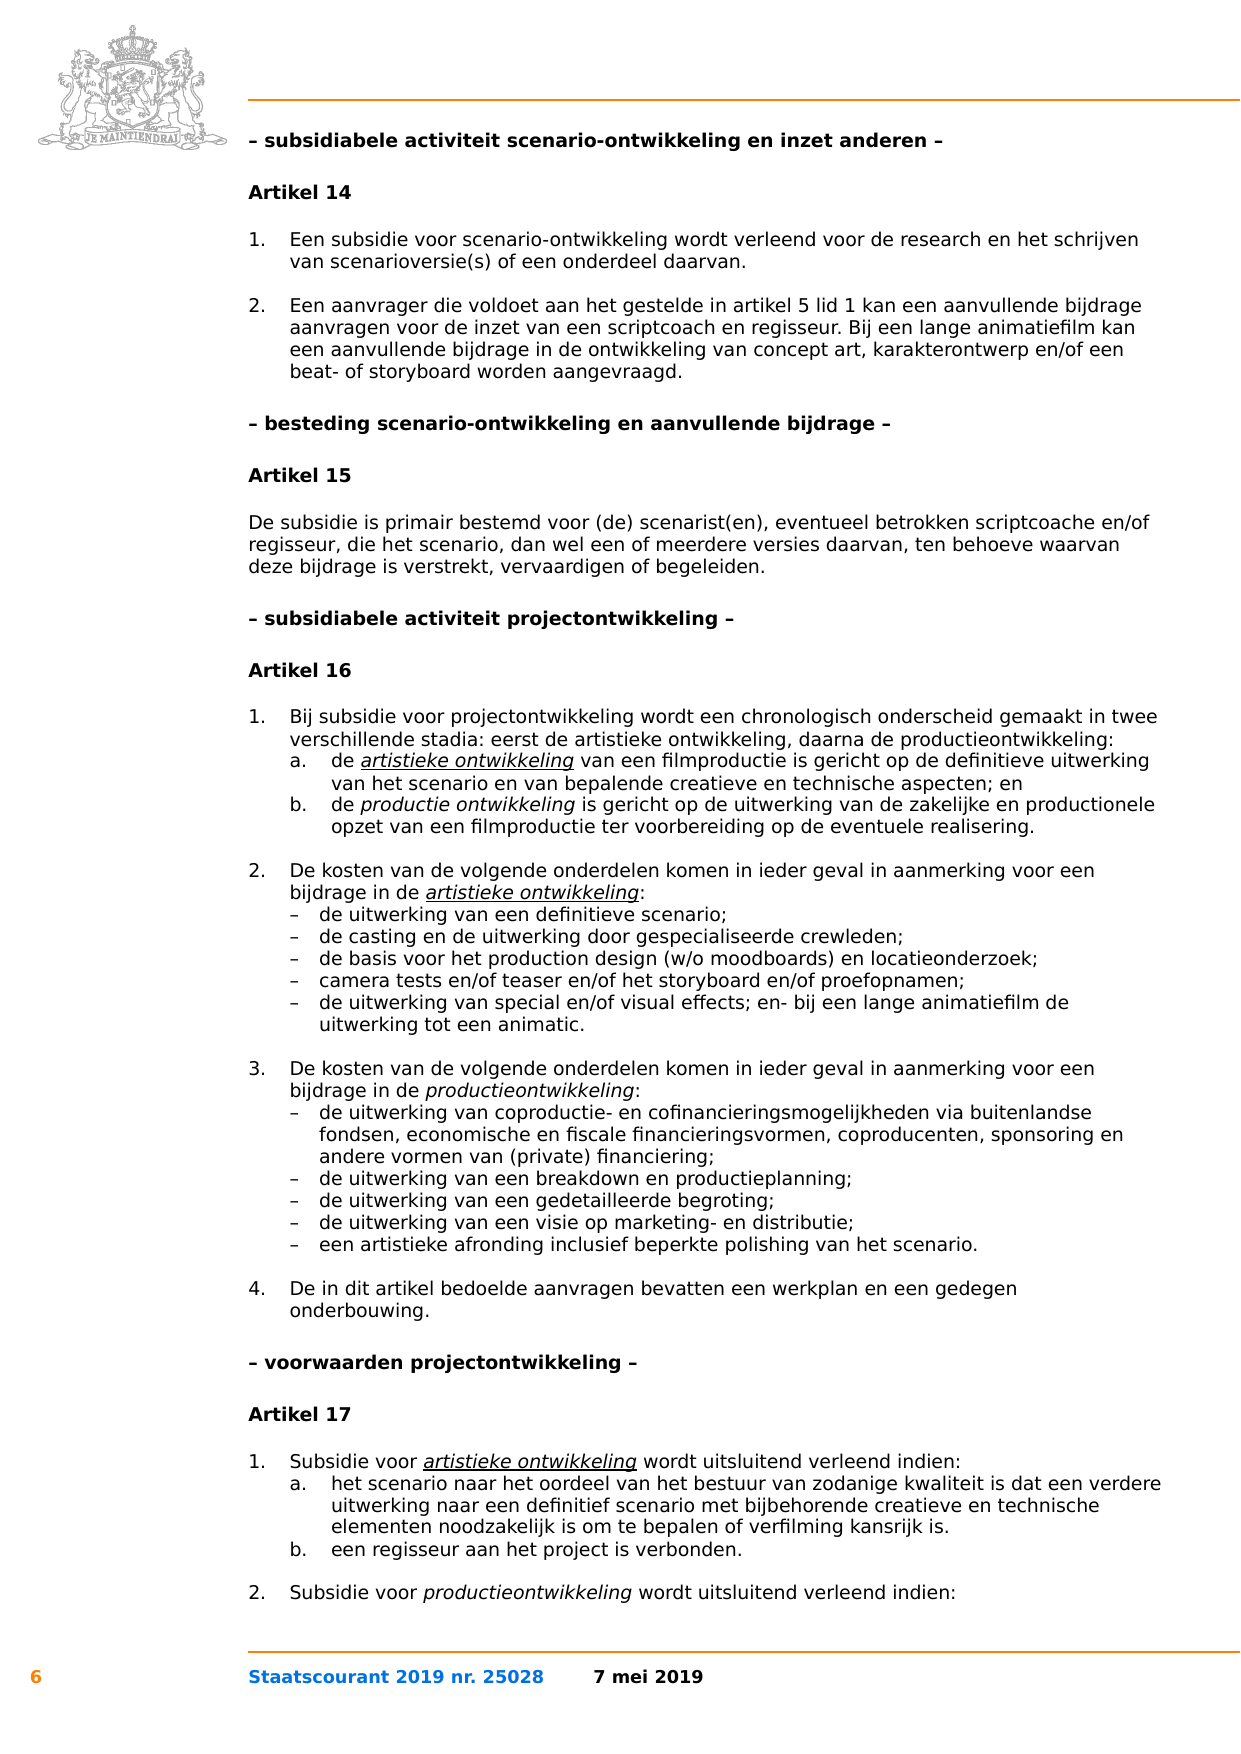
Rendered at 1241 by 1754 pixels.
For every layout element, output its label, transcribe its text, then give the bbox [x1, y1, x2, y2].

subtitle – voorwaarden projectontwikkeling – [248, 1352, 1163, 1373]
text – de uitwerking van coproductie- en cofinancieringsmogelijkheden via buitenlandse fondsen, economische en fiscale financieringsvormen, coproducenten, sponsoring en andere vormen van (private) financiering; [289, 1102, 1163, 1168]
subtitle Artikel 16 [248, 659, 1163, 681]
subtitle Artikel 17 [248, 1403, 1163, 1426]
text – de uitwerking van een gedetailleerde begroting; [289, 1190, 1163, 1212]
text a. het scenario naar het oordeel van het bestuur van zodanige kwaliteit is dat een verdere uitwerking naar een definitief scenario met bijbehorende creatieve en technische elementen noodzakelijk is om te bepalen of verfilming kansrijk is. [289, 1472, 1163, 1538]
text 4. De in dit artikel bedoelde aanvragen bevatten een werkplan en een gedegen onderbouwing. [248, 1278, 1163, 1322]
picture [38, 25, 227, 150]
text – een artistieke afronding inclusief beperkte polishing van het scenario. [289, 1234, 1163, 1256]
text 2. Subsidie voor productieontwikkeling wordt uitsluitend verleend indien: [248, 1582, 1163, 1604]
text De subsidie is primair bestemd voor (de) scenarist(en), eventueel betrokken scriptcoache en/of regisseur, die het scenario, dan wel een of meerdere versies daarvan, ten behoeve waarvan deze bijdrage is verstrekt, vervaardigen of begeleiden. [248, 512, 1163, 577]
text – de basis voor het production design (w/o moodboards) en locatieonderzoek; [289, 948, 1163, 970]
text a. de artistieke ontwikkeling van een filmproductie is gericht op de definitieve uitwerking van het scenario en van bepalende creatieve en technische aspecten; en [289, 750, 1163, 794]
subtitle – besteding scenario-ontwikkeling en aanvullende bijdrage – [248, 413, 1163, 434]
text b. de productie ontwikkeling is gericht op de uitwerking van de zakelijke en productionele opzet van een filmproductie ter voorbereiding op de eventuele realisering. [289, 794, 1163, 838]
text – camera tests en/of teaser en/of het storyboard en/of proefopnamen; [289, 970, 1163, 992]
text 1. Een subsidie voor scenario-ontwikkeling wordt verleend voor de research en het schrijven van scenarioversie(s) of een onderdeel daarvan. [248, 229, 1163, 273]
text 1. Bij subsidie voor projectontwikkeling wordt een chronologisch onderscheid gemaakt in twee verschillende stadia: eerst de artistieke ontwikkeling, daarna de productieontwikkeling: [248, 706, 1163, 750]
text – de uitwerking van special en/of visual effects; en- bij een lange animatiefilm de uitwerking tot een animatic. [289, 992, 1163, 1036]
text – de uitwerking van een breakdown en productieplanning; [289, 1168, 1163, 1190]
text 2. Een aanvrager die voldoet aan het gestelde in artikel 5 lid 1 kan een aanvullende bijdrage aanvragen voor de inzet van een scriptcoach en regisseur. Bij een lange animatiefilm kan een aanvullende bijdrage in de ontwikkeling van concept art, karakterontwerp en/of een beat- of storyboard worden aangevraagd. [248, 295, 1163, 383]
subtitle Artikel 14 [248, 182, 1163, 204]
text – de uitwerking van een definitieve scenario; [289, 904, 1163, 926]
text 2. De kosten van de volgende onderdelen komen in ieder geval in aanmerking voor een bijdrage in de artistieke ontwikkeling: [248, 860, 1163, 904]
text – de casting en de uitwerking door gespecialiseerde crewleden; [289, 926, 1163, 948]
text – de uitwerking van een visie op marketing- en distributie; [289, 1212, 1163, 1234]
subtitle – subsidiabele activiteit scenario-ontwikkeling en inzet anderen – [248, 130, 1163, 152]
text b. een regisseur aan het project is verbonden. [289, 1538, 1163, 1560]
text 3. De kosten van de volgende onderdelen komen in ieder geval in aanmerking voor een bijdrage in de productieontwikkeling: [248, 1058, 1163, 1102]
subtitle – subsidiabele activiteit projectontwikkeling – [248, 607, 1163, 629]
text 1. Subsidie voor artistieke ontwikkeling wordt uitsluitend verleend indien: [248, 1451, 1163, 1472]
subtitle Artikel 15 [248, 464, 1163, 487]
